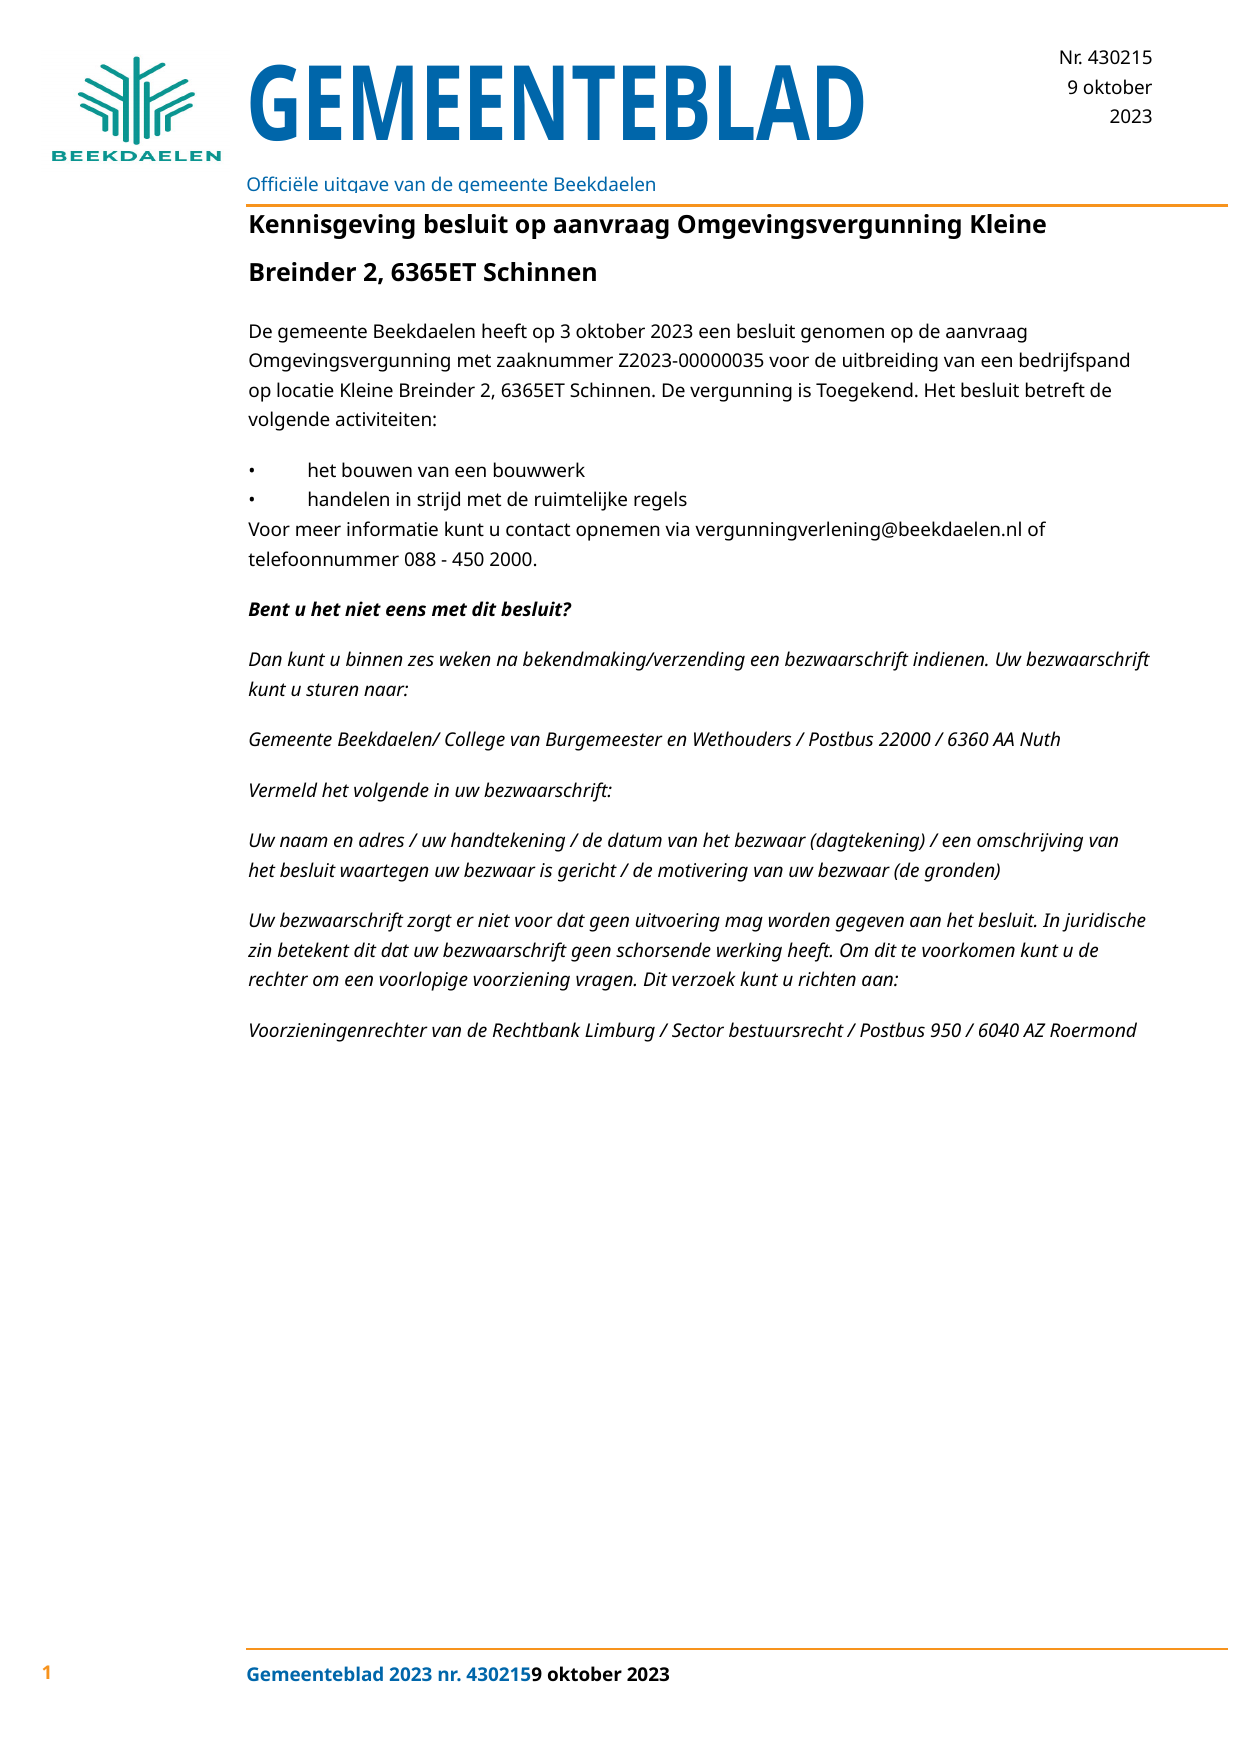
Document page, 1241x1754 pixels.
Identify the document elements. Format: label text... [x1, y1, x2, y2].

list handelen in strijd met de ruimtelijke regels [248, 487, 1152, 512]
text Gemeente Beekdaelen/ College van Burgemeester en Wethouders / Postbus 22000 / 6360 AA Nuth [248, 727, 1152, 752]
text Bent u het niet eens met dit besluit? [248, 596, 1152, 622]
text Vermeld het volgende in uw bezwaarschrift: [248, 777, 1152, 803]
list het bouwen van een bouwwerk [248, 457, 1152, 483]
text Kennisgeving besluit op aanvraag Omgevingsvergunning Kleine Breinder 2, 6365ET Schinnen [248, 207, 1152, 288]
text Uw naam en adres / uw handtekening / de datum van het bezwaar (dagtekening) / een omschrijving van het besluit waartegen uw bezwaar is gericht / de motivering van uw bezwaar (de gronden) [248, 827, 1152, 883]
text Voor meer informatie kunt u contact opnemen via vergunningverlening@beekdaelen.nl of telefoonnummer 088 - 450 2000. [248, 516, 1152, 572]
text Uw bezwaarschrift zorgt er niet voor dat geen uitvoering mag worden gegeven aan het besluit. In juridische zin betekent dit dat uw bezwaarschrift geen schorsende werking heeft. Om dit te voorkomen kunt u de rechter om een voorlopige voorziening vragen. Dit verzoek kunt u richten aan: [248, 907, 1152, 992]
picture [41, 47, 231, 172]
text Dan kunt u binnen zes weken na bekendmaking/verzending een bezwaarschrift indienen. Uw bezwaarschrift kunt u sturen naar: [248, 647, 1152, 702]
text De gemeente Beekdaelen heeft op 3 oktober 2023 een besluit genomen op de aanvraag Omgevingsvergunning met zaaknummer Z2023-00000035 voor de uitbreiding van een bedrijfspand op locatie Kleine Breinder 2, 6365ET Schinnen. De vergunning is Toegekend. Het besluit betreft de volgende activiteiten: [248, 318, 1152, 432]
text Voorzieningenrechter van de Rechtbank Limburg / Sector bestuursrecht / Postbus 950 / 6040 AZ Roermond [248, 1017, 1152, 1043]
